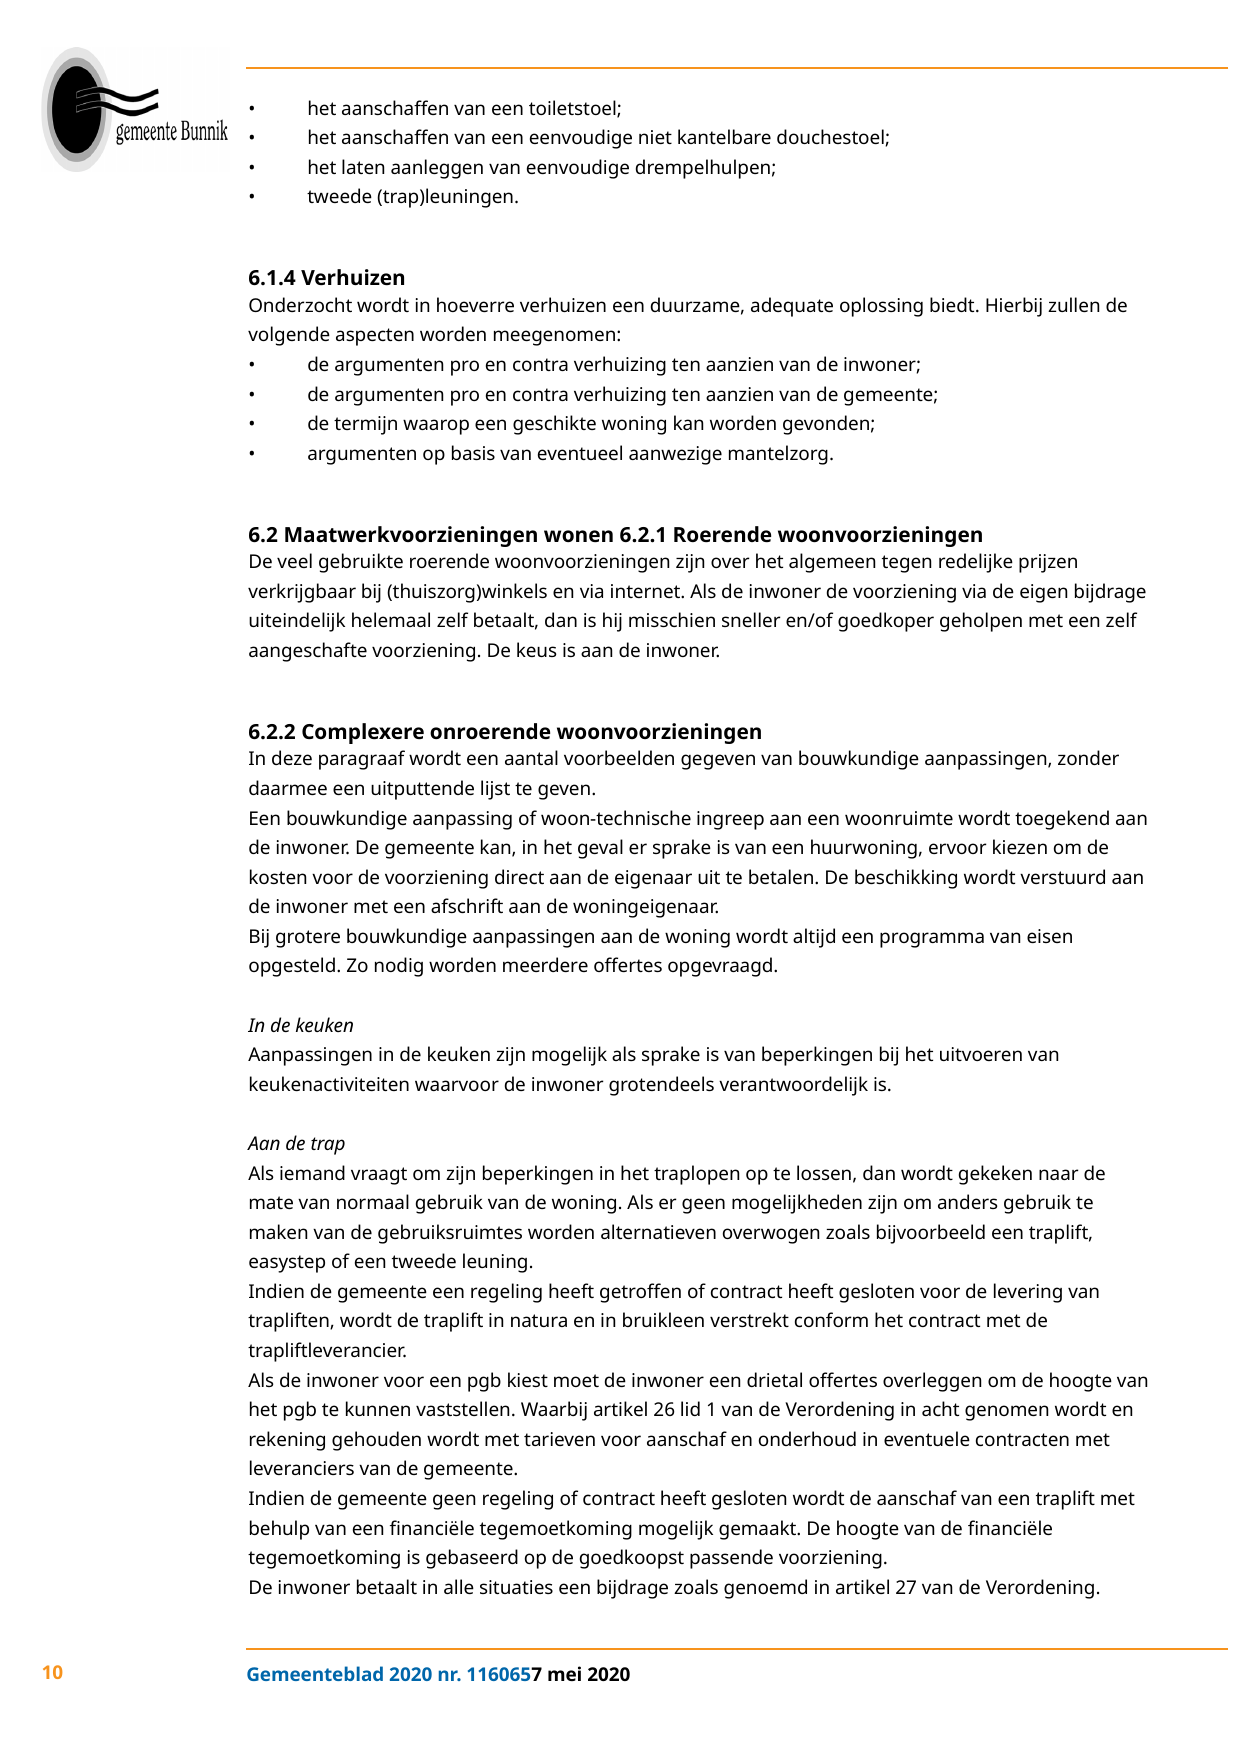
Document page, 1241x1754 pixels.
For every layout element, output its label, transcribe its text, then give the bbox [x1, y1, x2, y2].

text Onderzocht wordt in hoeverre verhuizen een duurzame, adequate oplossing biedt. Hierbij zullen de volgende aspecten worden meegenomen: [248, 292, 1152, 347]
text Indien de gemeente geen regeling of contract heeft gesloten wordt de aanschaf van een traplift met behulp van een financiële tegemoetkoming mogelijk gemaakt. De hoogte van de financiële tegemoetkoming is gebaseerd op de goedkoopst passende voorziening. [248, 1485, 1152, 1570]
text 6.2.2 Complexere onroerende woonvoorzieningen [248, 717, 1152, 746]
text 6.2 Maatwerkvoorzieningen wonen 6.2.1 Roerende woonvoorzieningen [248, 520, 1152, 548]
list tweede (trap)leuningen. [248, 183, 1152, 209]
picture [41, 47, 231, 172]
list het aanschaffen van een toiletstoel; [248, 95, 1152, 121]
text De inwoner betaalt in alle situaties een bijdrage zoals genoemd in artikel 27 van de Verordening. [248, 1574, 1152, 1599]
text Als de inwoner voor een pgb kiest moet de inwoner een drietal offertes overleggen om de hoogte van het pgb te kunnen vaststellen. Waarbij artikel 26 lid 1 van de Verordening in acht genomen wordt en rekening gehouden wordt met tarieven voor aanschaf en onderhoud in eventuele contracten met leveranciers van de gemeente. [248, 1367, 1152, 1481]
text In de keuken [248, 1012, 1152, 1037]
text Indien de gemeente een regeling heeft getroffen of contract heeft gesloten voor de levering van trapliften, wordt de traplift in natura en in bruikleen verstrekt conform het contract met de trapliftleverancier. [248, 1278, 1152, 1363]
list de argumenten pro en contra verhuizing ten aanzien van de inwoner; [248, 351, 1152, 377]
text 6.1.4 Verhuizen [248, 263, 1152, 292]
text Aan de trap [248, 1130, 1152, 1156]
list de termijn waarop een geschikte woning kan worden gevonden; [248, 410, 1152, 436]
text Bij grotere bouwkundige aanpassingen aan de woning wordt altijd een programma van eisen opgesteld. Zo nodig worden meerdere offertes opgevraagd. [248, 923, 1152, 978]
list het aanschaffen van een eenvoudige niet kantelbare douchestoel; [248, 124, 1152, 150]
list argumenten op basis van eventueel aanwezige mantelzorg. [248, 440, 1152, 466]
text Als iemand vraagt om zijn beperkingen in het traplopen op te lossen, dan wordt gekeken naar de mate van normaal gebruik van de woning. Als er geen mogelijkheden zijn om anders gebruik te maken van de gebruiksruimtes worden alternatieven overwogen zoals bijvoorbeeld een traplift, easystep of een tweede leuning. [248, 1160, 1152, 1274]
text Aanpassingen in de keuken zijn mogelijk als sprake is van beperkingen bij het uitvoeren van keukenactiviteiten waarvoor de inwoner grotendeels verantwoordelijk is. [248, 1041, 1152, 1097]
text Een bouwkundige aanpassing of woon-technische ingreep aan een woonruimte wordt toegekend aan de inwoner. De gemeente kan, in het geval er sprake is van een huurwoning, ervoor kiezen om de kosten voor de voorziening direct aan de eigenaar uit te betalen. De beschikking wordt verstuurd aan de inwoner met een afschrift aan de woningeigenaar. [248, 805, 1152, 919]
text De veel gebruikte roerende woonvoorzieningen zijn over het algemeen tegen redelijke prijzen verkrijgbaar bij (thuiszorg)winkels en via internet. Als de inwoner de voorziening via de eigen bijdrage uiteindelijk helemaal zelf betaalt, dan is hij misschien sneller en/of goedkoper geholpen met een zelf aangeschafte voorziening. De keus is aan de inwoner. [248, 548, 1152, 663]
list de argumenten pro en contra verhuizing ten aanzien van de gemeente; [248, 381, 1152, 406]
list het laten aanleggen van eenvoudige drempelhulpen; [248, 154, 1152, 180]
text In deze paragraaf wordt een aantal voorbeelden gegeven van bouwkundige aanpassingen, zonder daarmee een uitputtende lijst te geven. [248, 746, 1152, 801]
